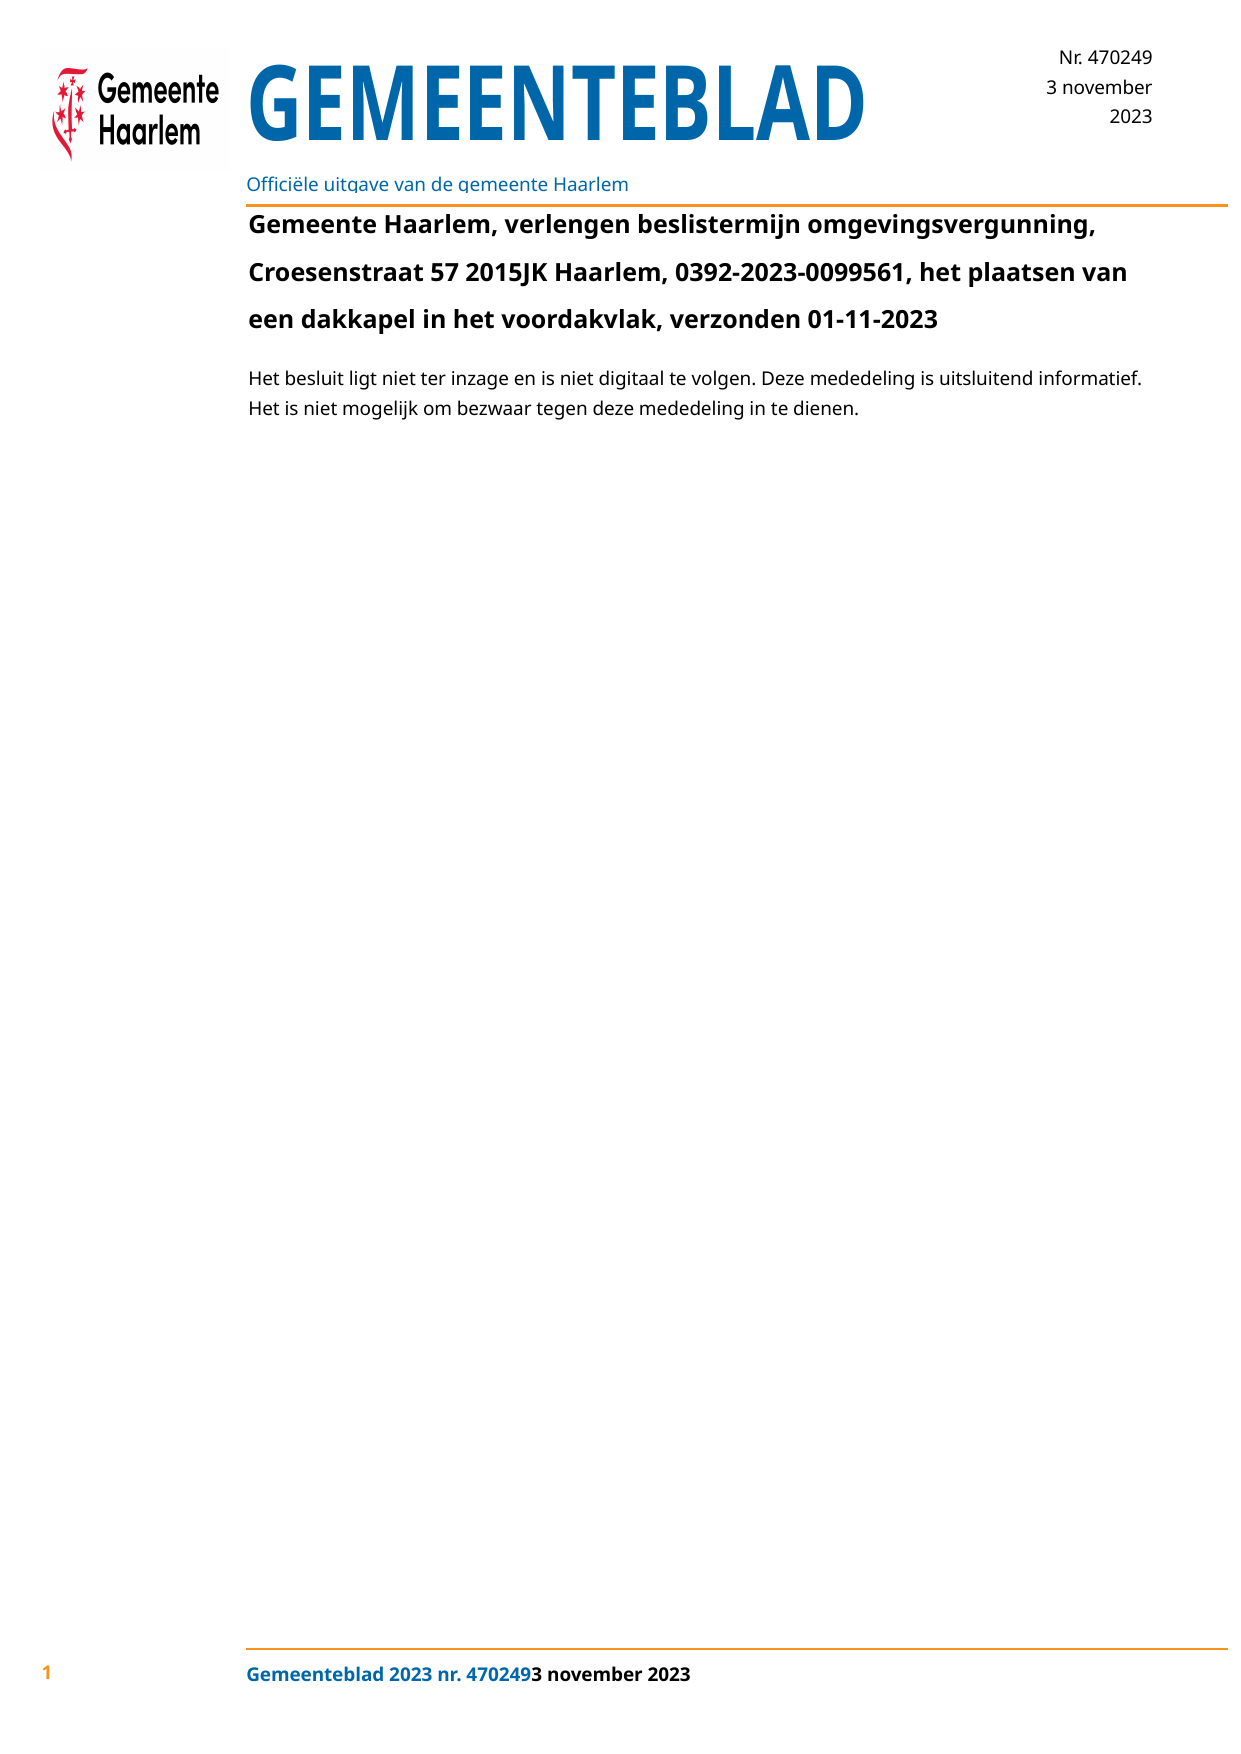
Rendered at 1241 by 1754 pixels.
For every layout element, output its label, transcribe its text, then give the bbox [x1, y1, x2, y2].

text Gemeente Haarlem, verlengen beslistermijn omgevingsvergunning, Croesenstraat 57 2015JK Haarlem, 0392-2023-0099561, het plaatsen van een dakkapel in het voordakvlak, verzonden 01-11-2023 [248, 207, 1152, 336]
text Het besluit ligt niet ter inzage en is niet digitaal te volgen. Deze mededeling is uitsluitend informatief. Het is niet mogelijk om bezwaar tegen deze mededeling in te dienen. [248, 366, 1152, 421]
picture [41, 47, 231, 172]
